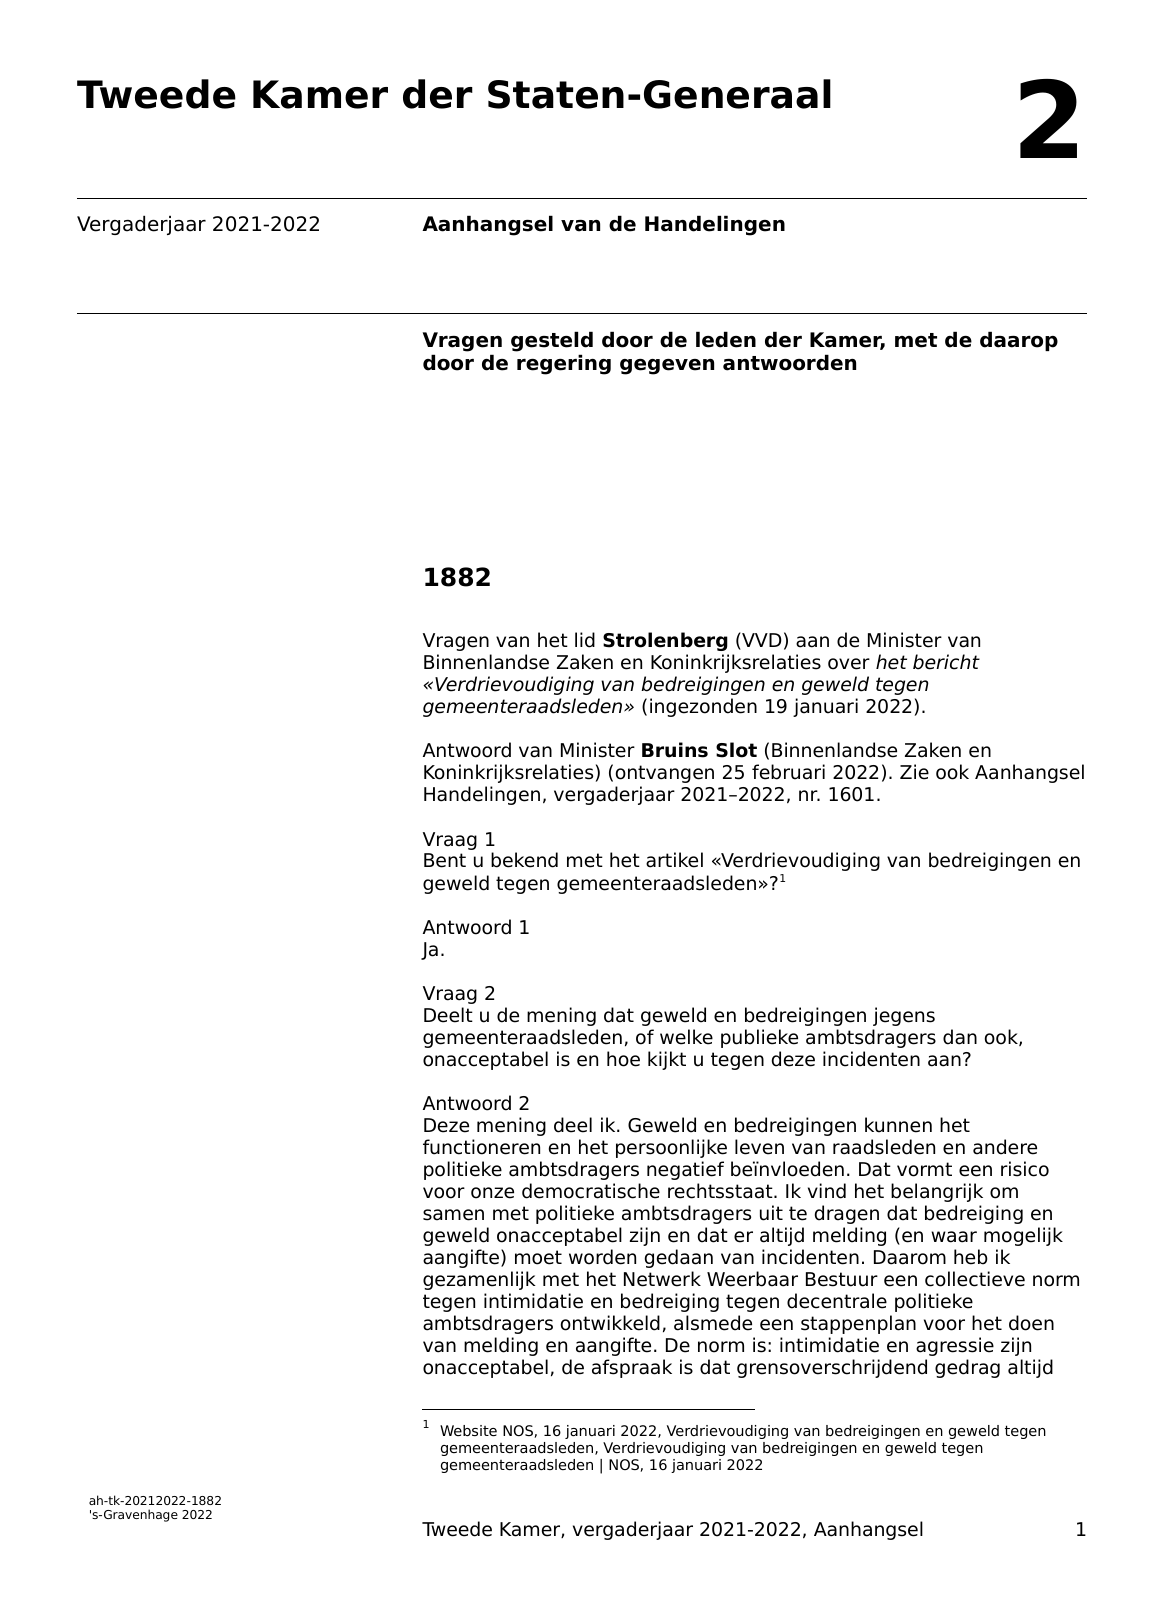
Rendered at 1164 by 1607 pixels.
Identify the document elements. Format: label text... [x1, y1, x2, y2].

table_cell Vragen gesteld door de leden der Kamer, met de daarop door de regering gegeven antwoorden [422, 314, 1087, 375]
text Website NOS, 16 januari 2022, Verdrievoudiging van bedreigingen en geweld tegen gemeenteraadsleden, Verdrievoudiging van bedreigingen en geweld tegen gemeenteraadsleden | NOS, 16 januari 2022 [422, 1418, 1087, 1474]
text 's-Gravenhage 2022 [88, 1508, 323, 1522]
text Antwoord van Minister Bruins Slot (Binnenlandse Zaken en Koninkrijksrelaties) (ontvangen 25 februari 2022). Zie ook Aanhangsel Handelingen, vergaderjaar 2021–2022, nr. 1601. [422, 740, 1087, 806]
text 1882 [422, 563, 1087, 592]
text Vraag 1 [422, 828, 1087, 850]
text Vragen van het lid Strolenberg (VVD) aan de Minister van Binnenlandse Zaken en Koninkrijksrelaties over het bericht «Verdrievoudiging van bedreigingen en geweld tegen gemeenteraadsleden» (ingezonden 19 januari 2022). [422, 630, 1087, 718]
text Vraag 2 [422, 983, 1087, 1005]
table_header 2 [886, 59, 1087, 198]
table_header Tweede Kamer der Staten-Generaal [77, 59, 886, 198]
text Deze mening deel ik. Geweld en bedreigingen kunnen het functioneren en het persoonlijke leven van raadsleden en andere politieke ambtsdragers negatief beïnvloeden. Dat vormt een risico voor onze democratische rechtsstaat. Ik vind het belangrijk om samen met politieke ambtsdragers uit te dragen dat bedreiging en geweld onacceptabel zijn en dat er altijd melding (en waar mogelijk aangifte) moet worden gedaan van incidenten. Daarom heb ik gezamenlijk met het Netwerk Weerbaar Bestuur een collectieve norm tegen intimidatie en bedreiging tegen decentrale politieke ambtsdragers ontwikkeld, alsmede een stappenplan voor het doen van melding en aangifte. De norm is: intimidatie en agressie zijn onacceptabel, de afspraak is dat grensoverschrijdend gedrag altijd [422, 1115, 1087, 1378]
text Bent u bekend met het artikel «Verdrievoudiging van bedreigingen en geweld tegen gemeenteraadsleden»? [422, 850, 1087, 894]
text Antwoord 2 [422, 1093, 1087, 1115]
table_cell Aanhangsel van de Handelingen [422, 199, 1087, 313]
table_cell Vergaderjaar 2021-2022 [77, 199, 422, 313]
table_cell [77, 314, 422, 375]
text ah-tk-20212022-1882 [88, 1494, 323, 1508]
text Ja. [422, 938, 1087, 961]
text Antwoord 1 [422, 917, 1087, 938]
text Deelt u de mening dat geweld en bedreigingen jegens gemeenteraadsleden, of welke publieke ambtsdragers dan ook, onacceptabel is en hoe kijkt u tegen deze incidenten aan? [422, 1005, 1087, 1071]
